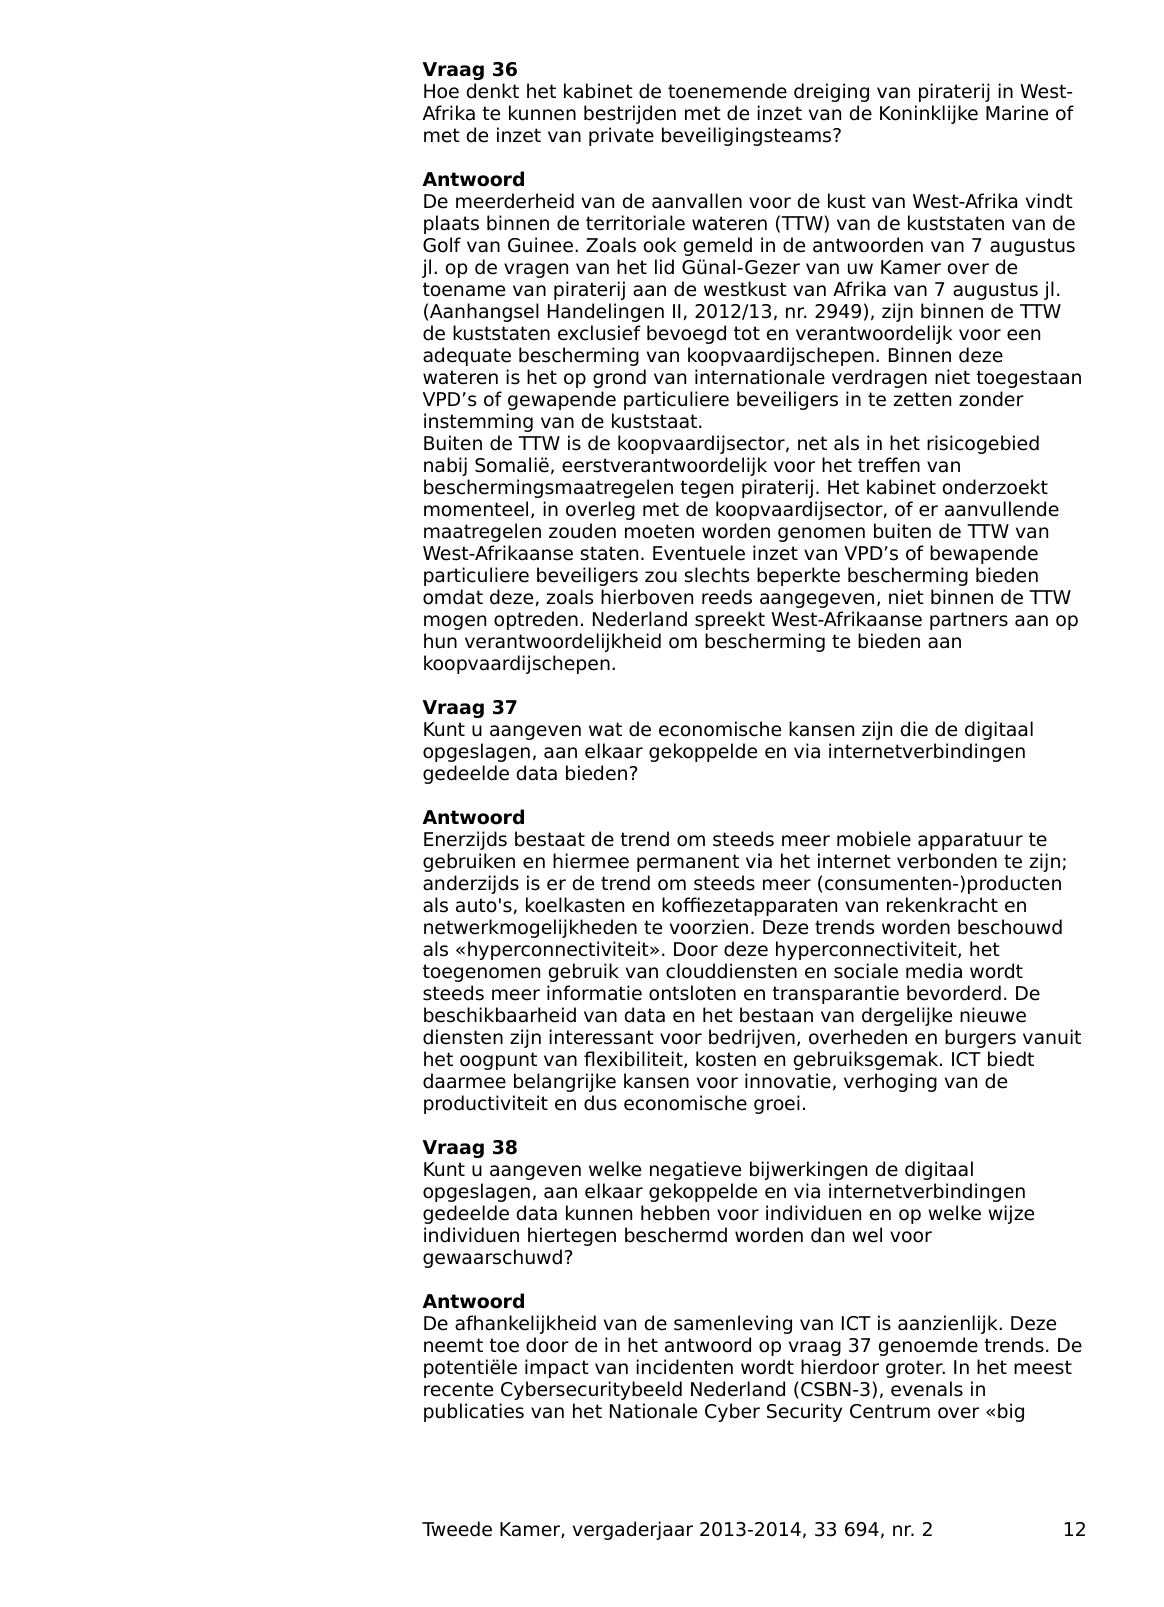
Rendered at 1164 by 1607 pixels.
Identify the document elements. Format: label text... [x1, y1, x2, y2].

text Vraag 37 [422, 697, 1087, 719]
text Antwoord [422, 1291, 1087, 1313]
text Vraag 36 [422, 59, 1087, 81]
text Enerzijds bestaat de trend om steeds meer mobiele apparatuur te gebruiken en hiermee permanent via het internet verbonden te zijn; anderzijds is er de trend om steeds meer (consumenten-)producten als auto's, koelkasten en koffiezetapparaten van rekenkracht en netwerkmogelijkheden te voorzien. Deze trends worden beschouwd als «hyperconnectiviteit». Door deze hyperconnectiviteit, het toegenomen gebruik van clouddiensten en sociale media wordt steeds meer informatie ontsloten en transparantie bevorderd. De beschikbaarheid van data en het bestaan van dergelijke nieuwe diensten zijn interessant voor bedrijven, overheden en burgers vanuit het oogpunt van flexibiliteit, kosten en gebruiksgemak. ICT biedt daarmee belangrijke kansen voor innovatie, verhoging van de productiviteit en dus economische groei. [422, 829, 1087, 1115]
text Antwoord [422, 169, 1087, 191]
text Kunt u aangeven wat de economische kansen zijn die de digitaal opgeslagen, aan elkaar gekoppelde en via internetverbindingen gedeelde data bieden? [422, 719, 1087, 785]
text Buiten de TTW is de koopvaardijsector, net als in het risicogebied nabij Somalië, eerstverantwoordelijk voor het treffen van beschermingsmaatregelen tegen piraterij. Het kabinet onderzoekt momenteel, in overleg met de koopvaardijsector, of er aanvullende maatregelen zouden moeten worden genomen buiten de TTW van West-Afrikaanse staten. Eventuele inzet van VPD’s of bewapende particuliere beveiligers zou slechts beperkte bescherming bieden omdat deze, zoals hierboven reeds aangegeven, niet binnen de TTW mogen optreden. Nederland spreekt West-Afrikaanse partners aan op hun verantwoordelijkheid om bescherming te bieden aan koopvaardijschepen. [422, 433, 1087, 675]
text De meerderheid van de aanvallen voor de kust van West-Afrika vindt plaats binnen de territoriale wateren (TTW) van de kuststaten van de Golf van Guinee. Zoals ook gemeld in de antwoorden van 7 augustus jl. op de vragen van het lid Günal-Gezer van uw Kamer over de toename van piraterij aan de westkust van Afrika van 7 augustus jl. (Aanhangsel Handelingen II, 2012/13, nr. 2949), zijn binnen de TTW de kuststaten exclusief bevoegd tot en verantwoordelijk voor een adequate bescherming van koopvaardijschepen. Binnen deze wateren is het op grond van internationale verdragen niet toegestaan VPD’s of gewapende particuliere beveiligers in te zetten zonder instemming van de kuststaat. [422, 191, 1087, 433]
text Kunt u aangeven welke negatieve bijwerkingen de digitaal opgeslagen, aan elkaar gekoppelde en via internetverbindingen gedeelde data kunnen hebben voor individuen en op welke wijze individuen hiertegen beschermd worden dan wel voor gewaarschuwd? [422, 1159, 1087, 1269]
text Hoe denkt het kabinet de toenemende dreiging van piraterij in West-Afrika te kunnen bestrijden met de inzet van de Koninklijke Marine of met de inzet van private beveiligingsteams? [422, 81, 1087, 147]
text Vraag 38 [422, 1137, 1087, 1159]
text De afhankelijkheid van de samenleving van ICT is aanzienlijk. Deze neemt toe door de in het antwoord op vraag 37 genoemde trends. De potentiële impact van incidenten wordt hierdoor groter. In het meest recente Cybersecuritybeeld Nederland (CSBN-3), evenals in publicaties van het Nationale Cyber Security Centrum over «big [422, 1313, 1087, 1423]
text Antwoord [422, 807, 1087, 829]
